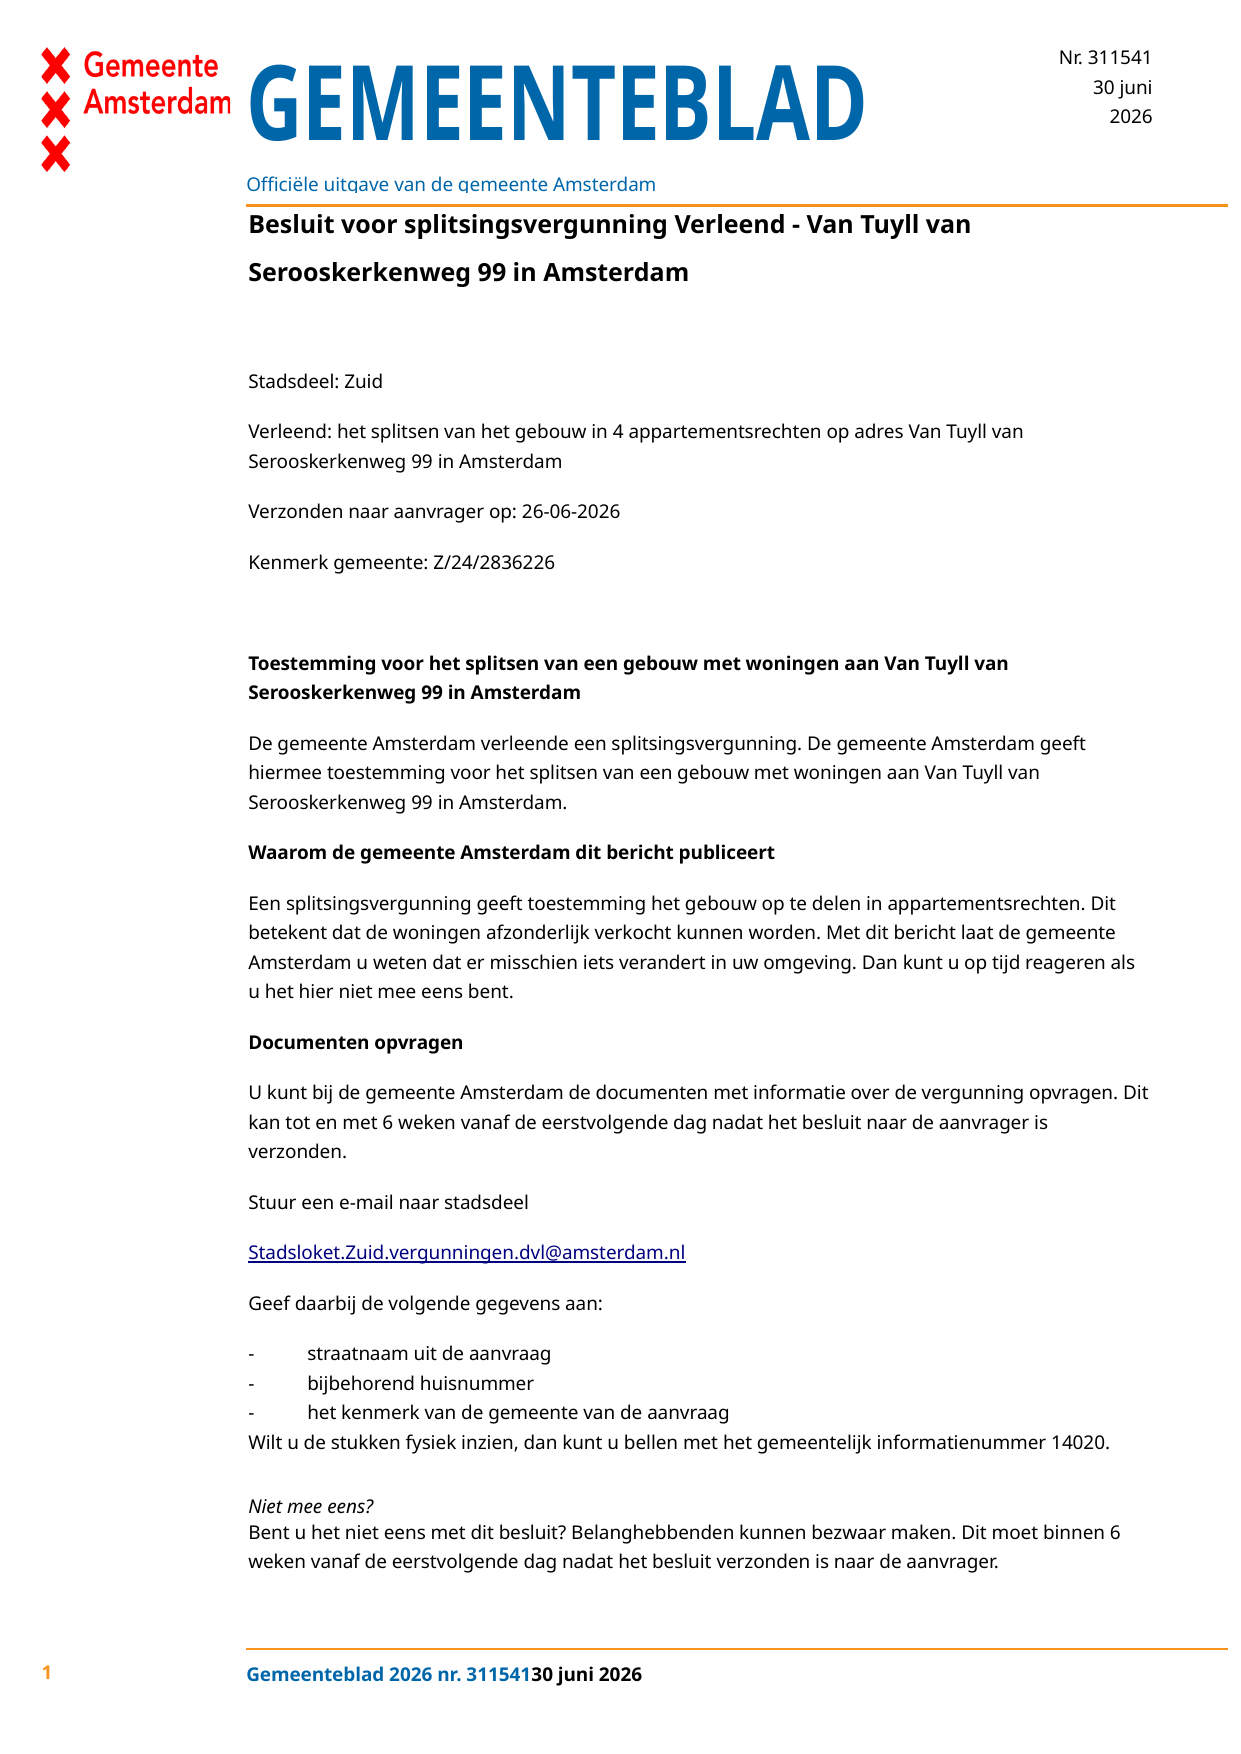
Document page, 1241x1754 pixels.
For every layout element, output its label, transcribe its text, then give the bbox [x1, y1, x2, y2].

text Stuur een e-mail naar stadsdeel [248, 1189, 1152, 1215]
text De gemeente Amsterdam verleende een splitsingsvergunning. De gemeente Amsterdam geeft hiermee toestemming voor het splitsen van een gebouw met woningen aan Van Tuyll van Serooskerkenweg 99 in Amsterdam. [248, 730, 1152, 815]
text Toestemming voor het splitsen van een gebouw met woningen aan Van Tuyll van Serooskerkenweg 99 in Amsterdam [248, 650, 1152, 705]
list het kenmerk van de gemeente van de aanvraag [248, 1399, 1152, 1425]
text Besluit voor splitsingsvergunning Verleend - Van Tuyll van Serooskerkenweg 99 in Amsterdam [248, 207, 1152, 288]
picture [41, 47, 231, 172]
text Kenmerk gemeente: Z/24/2836226 [248, 549, 1152, 575]
text Verzonden naar aanvrager op: 26-06-2026 [248, 499, 1152, 524]
text Niet mee eens? [248, 1493, 1152, 1519]
text Verleend: het splitsen van het gebouw in 4 appartementsrechten op adres Van Tuyll van Serooskerkenweg 99 in Amsterdam [248, 419, 1152, 474]
text Waarom de gemeente Amsterdam dit bericht publiceert [248, 839, 1152, 865]
text Geef daarbij de volgende gegevens aan: [248, 1290, 1152, 1316]
text Documenten opvragen [248, 1029, 1152, 1055]
list bijbehorend huisnummer [248, 1370, 1152, 1396]
text U kunt bij de gemeente Amsterdam de documenten met informatie over de vergunning opvragen. Dit kan tot en met 6 weken vanaf de eerstvolgende dag nadat het besluit naar de aanvrager is verzonden. [248, 1079, 1152, 1164]
text Stadsdeel: Zuid [248, 368, 1152, 394]
text Bent u het niet eens met dit besluit? Belanghebbenden kunnen bezwaar maken. Dit moet binnen 6 weken vanaf de eerstvolgende dag nadat het besluit verzonden is naar de aanvrager. [248, 1519, 1152, 1574]
list straatnaam uit de aanvraag [248, 1340, 1152, 1366]
text Een splitsingsvergunning geeft toestemming het gebouw op te delen in appartementsrechten. Dit betekent dat de woningen afzonderlijk verkocht kunnen worden. Met dit bericht laat de gemeente Amsterdam u weten dat er misschien iets verandert in uw omgeving. Dan kunt u op tijd reageren als u het hier niet mee eens bent. [248, 890, 1152, 1004]
text Wilt u de stukken fysiek inzien, dan kunt u bellen met het gemeentelijk informatienummer 14020. [248, 1429, 1152, 1455]
text Stadsloket.Zuid.vergunningen.dvl@amsterdam.nl [248, 1239, 1152, 1265]
